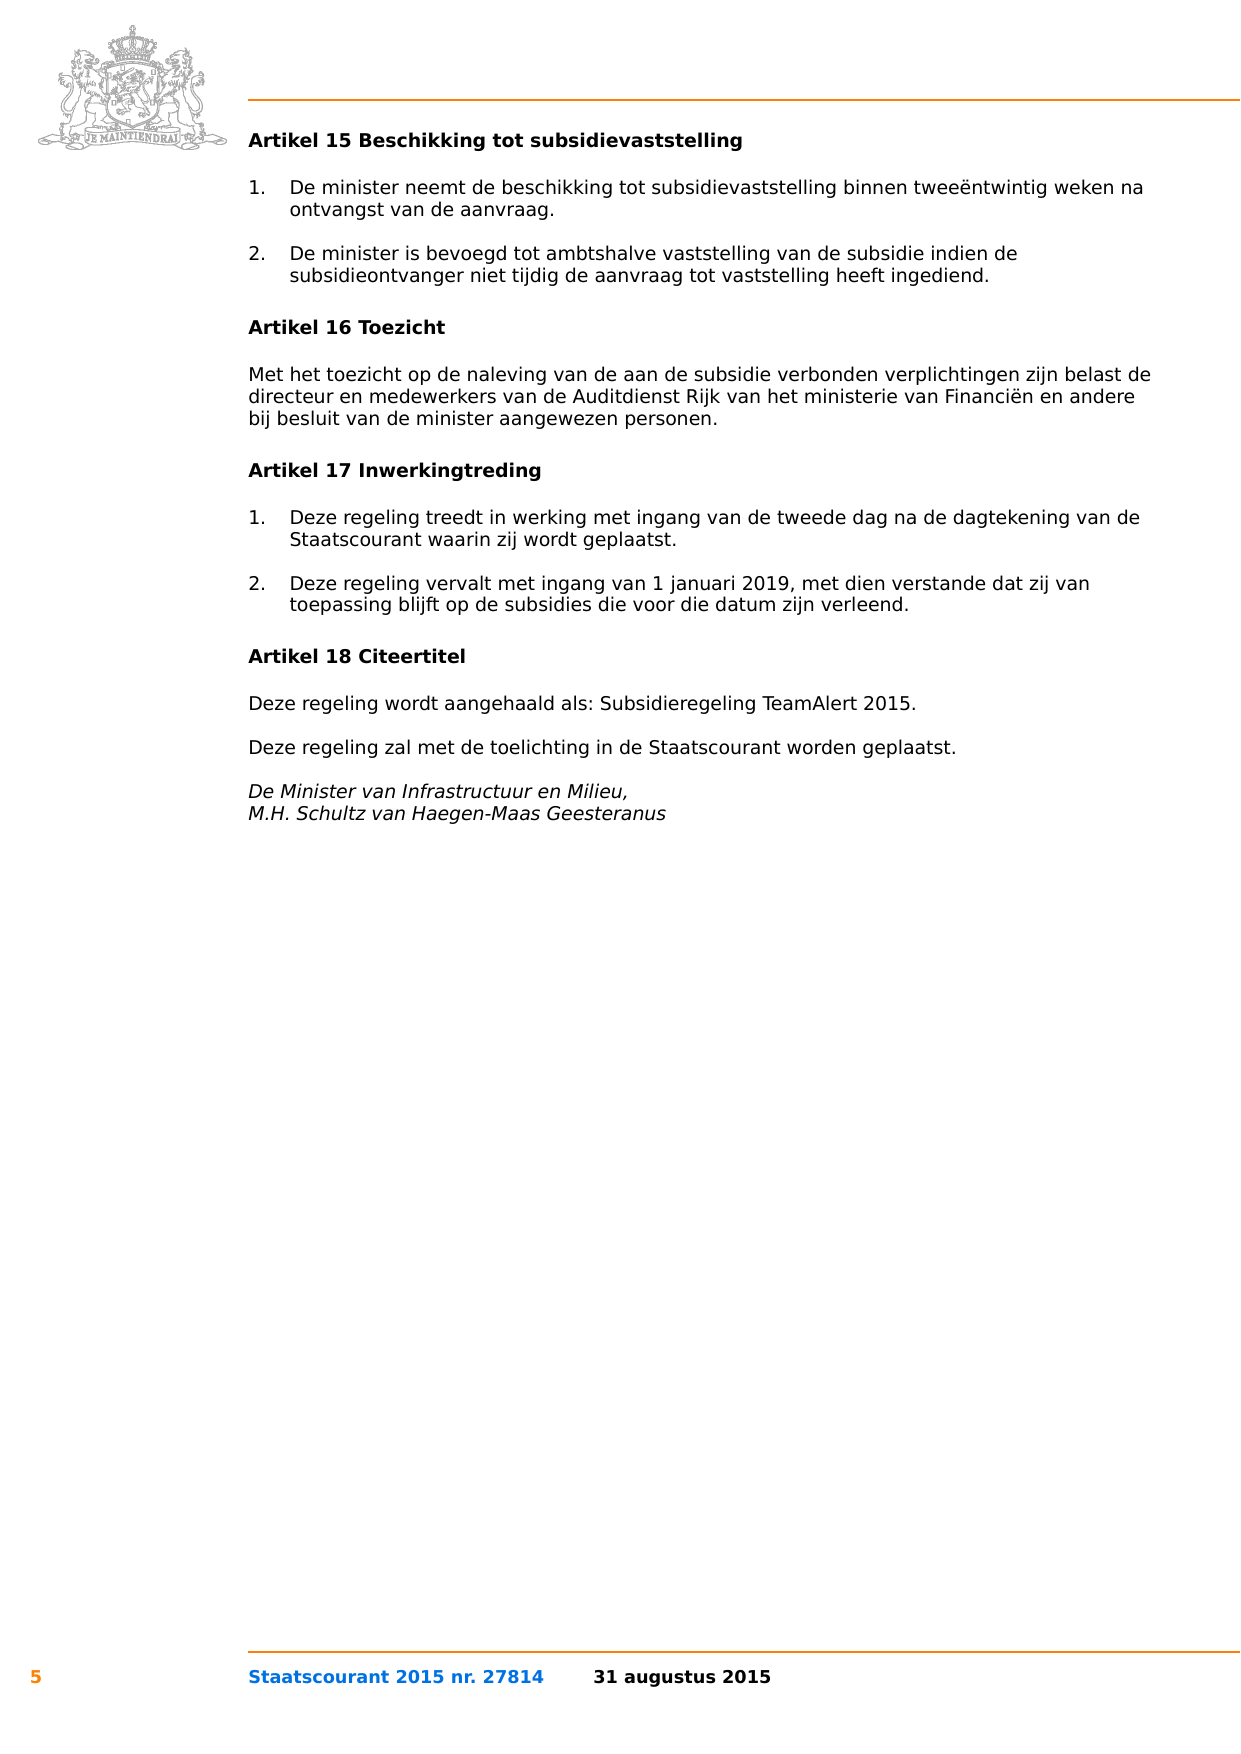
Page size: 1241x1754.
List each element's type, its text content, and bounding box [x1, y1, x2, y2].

text 2. Deze regeling vervalt met ingang van 1 januari 2019, met dien verstande dat zij van toepassing blijft op de subsidies die voor die datum zijn verleend. [248, 572, 1163, 616]
text Deze regeling wordt aangehaald als: Subsidieregeling TeamAlert 2015. [248, 693, 1163, 715]
subtitle Artikel 17 Inwerkingtreding [248, 459, 1163, 482]
subtitle Artikel 18 Citeertitel [248, 646, 1163, 668]
text De Minister van Infrastructuur en Milieu, M.H. Schultz van Haegen-Maas Geesteranus [248, 781, 1163, 825]
text 2. De minister is bevoegd tot ambtshalve vaststelling van de subsidie indien de subsidieontvanger niet tijdig de aanvraag tot vaststelling heeft ingediend. [248, 243, 1163, 287]
subtitle Artikel 15 Beschikking tot subsidievaststelling [248, 130, 1163, 152]
text Met het toezicht op de naleving van de aan de subsidie verbonden verplichtingen zijn belast de directeur en medewerkers van de Auditdienst Rijk van het ministerie van Financiën en andere bij besluit van de minister aangewezen personen. [248, 364, 1163, 429]
text 1. De minister neemt de beschikking tot subsidievaststelling binnen tweeëntwintig weken na ontvangst van de aanvraag. [248, 177, 1163, 221]
picture [38, 25, 227, 150]
text 1. Deze regeling treedt in werking met ingang van de tweede dag na de dagtekening van de Staatscourant waarin zij wordt geplaatst. [248, 507, 1163, 551]
text Deze regeling zal met de toelichting in de Staatscourant worden geplaatst. [248, 737, 1163, 759]
subtitle Artikel 16 Toezicht [248, 317, 1163, 339]
